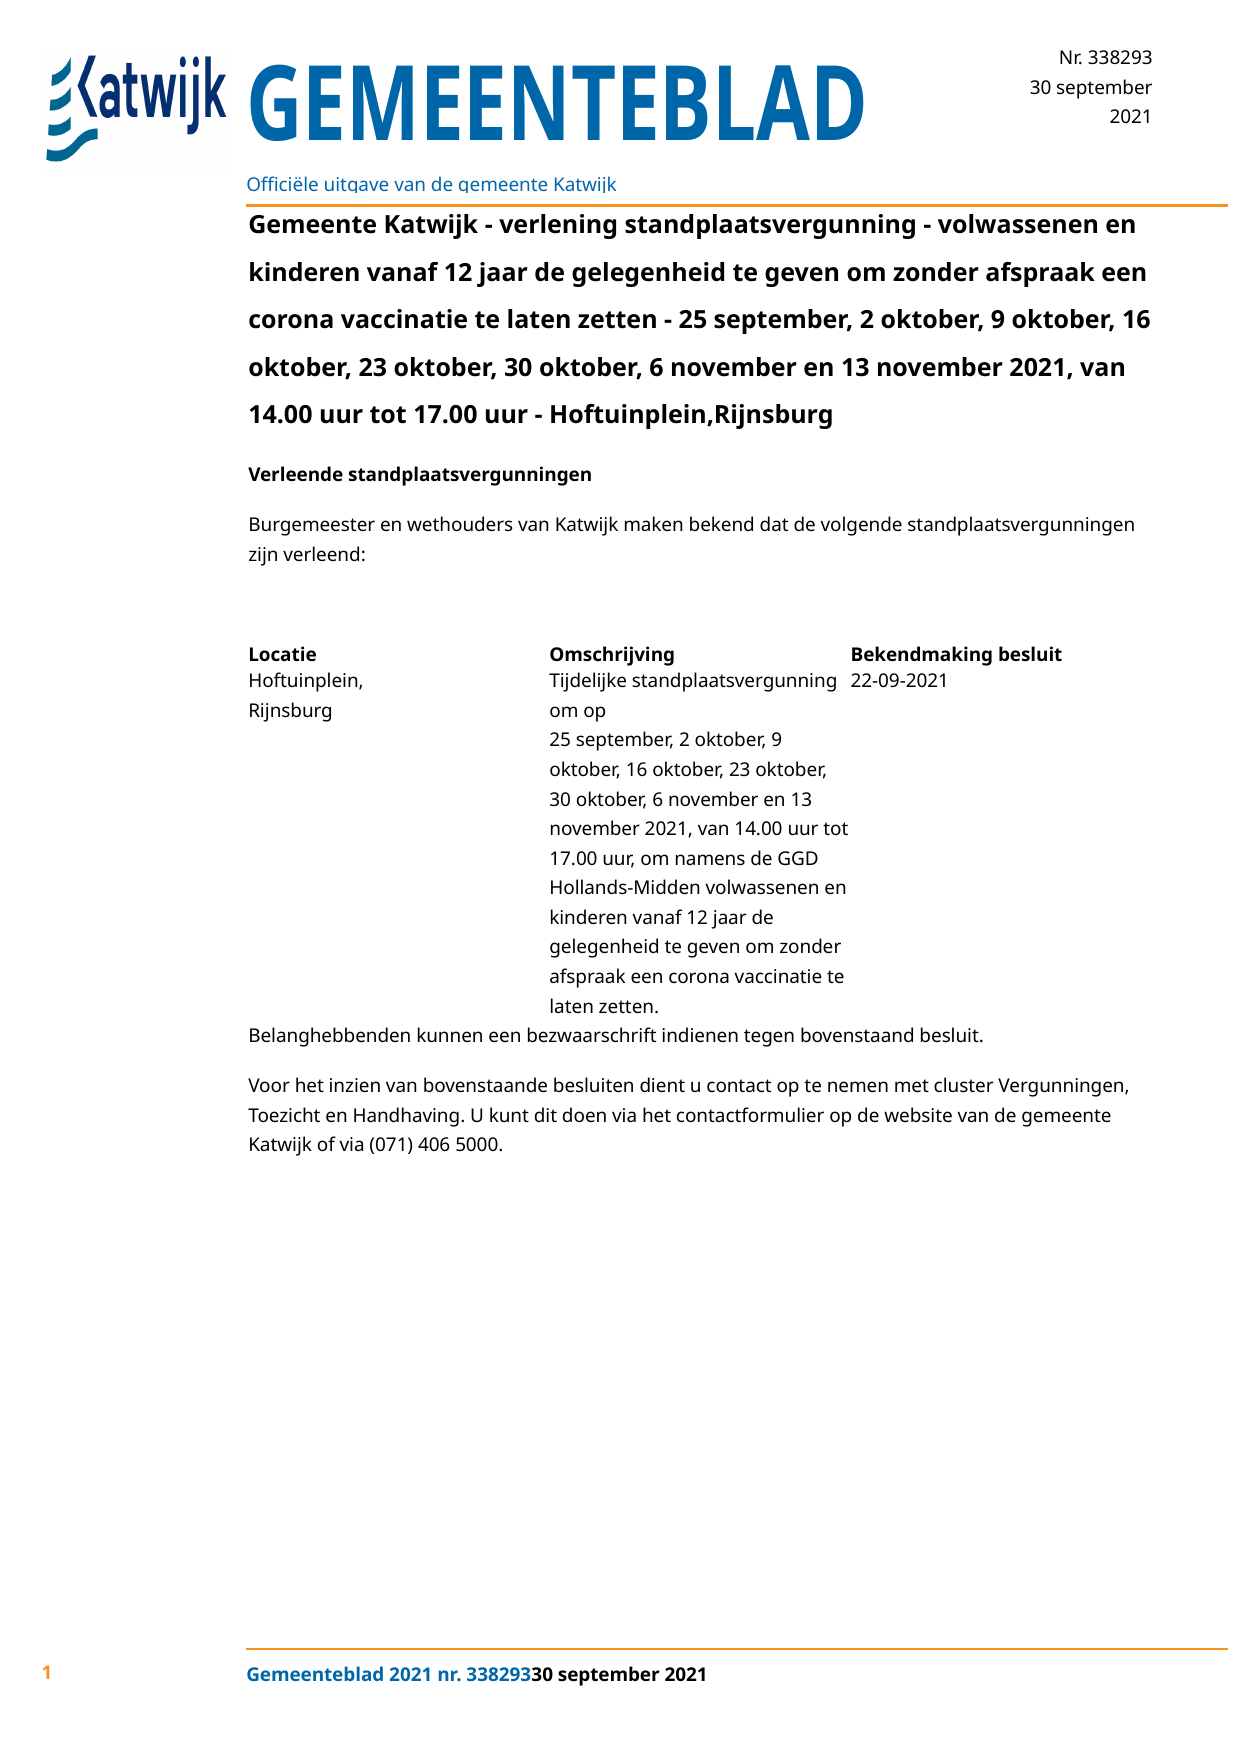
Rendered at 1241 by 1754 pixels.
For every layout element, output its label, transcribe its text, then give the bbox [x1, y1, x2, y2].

table_header Bekendmaking besluit [850, 642, 1152, 667]
table_cell 22-09-2021 [850, 668, 1152, 1018]
text Verleende standplaatsvergunningen [248, 461, 1152, 486]
text Gemeente Katwijk - verlening standplaatsvergunning - volwassenen en kinderen vanaf 12 jaar de gelegenheid te geven om zonder afspraak een corona vaccinatie te laten zetten - 25 september, 2 oktober, 9 oktober, 16 oktober, 23 oktober, 30 oktober, 6 november en 13 november 2021, van 14.00 uur tot 17.00 uur - Hoftuinplein,Rijnsburg [248, 207, 1152, 431]
text Belanghebbenden kunnen een bezwaarschrift indienen tegen bovenstaand besluit. [248, 1022, 1152, 1047]
table_cell Tijdelijke standplaatsvergunning om op 25 september, 2 oktober, 9 oktober, 16 oktober, 23 oktober, 30 oktober, 6 november en 13 november 2021, van 14.00 uur tot 17.00 uur, om namens de GGD Hollands-Midden volwassenen en kinderen vanaf 12 jaar de gelegenheid te geven om zonder afspraak een corona vaccinatie te laten zetten. [549, 668, 850, 1018]
picture [41, 47, 231, 172]
text Burgemeester en wethouders van Katwijk maken bekend dat de volgende standplaatsvergunningen zijn verleend: [248, 511, 1152, 566]
table_header Omschrijving [549, 642, 850, 667]
table_header Locatie [248, 642, 549, 667]
text Voor het inzien van bovenstaande besluiten dient u contact op te nemen met cluster Vergunningen, Toezicht en Handhaving. U kunt dit doen via het contactformulier op de website van de gemeente Katwijk of via (071) 406 5000. [248, 1072, 1152, 1157]
table_cell Hoftuinplein, Rijnsburg [248, 668, 549, 1018]
